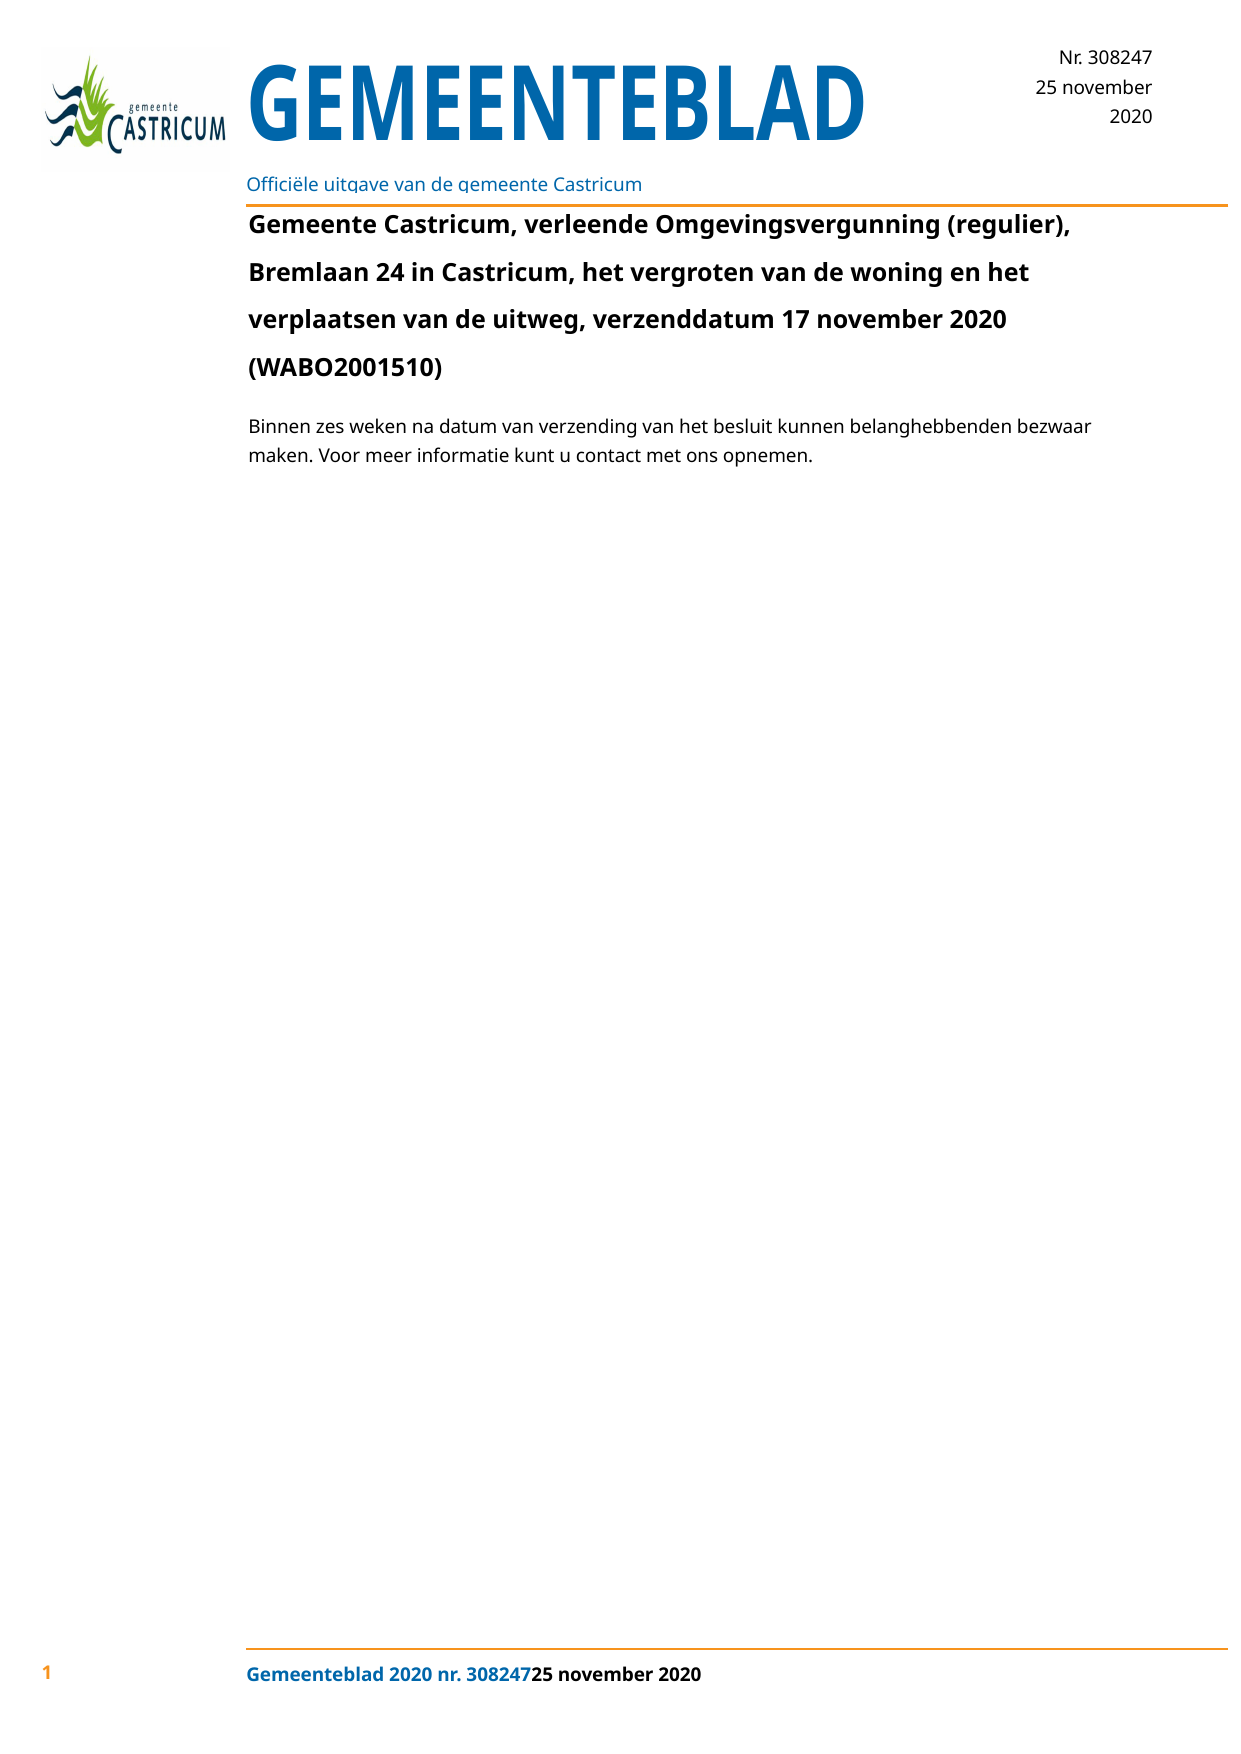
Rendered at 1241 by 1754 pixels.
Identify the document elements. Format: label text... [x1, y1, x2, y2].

text Binnen zes weken na datum van verzending van het besluit kunnen belanghebbenden bezwaar maken. Voor meer informatie kunt u contact met ons opnemen. [248, 413, 1152, 468]
picture [41, 47, 231, 172]
text Gemeente Castricum, verleende Omgevingsvergunning (regulier), Bremlaan 24 in Castricum, het vergroten van de woning en het verplaatsen van de uitweg, verzenddatum 17 november 2020 (WABO2001510) [248, 207, 1152, 384]
